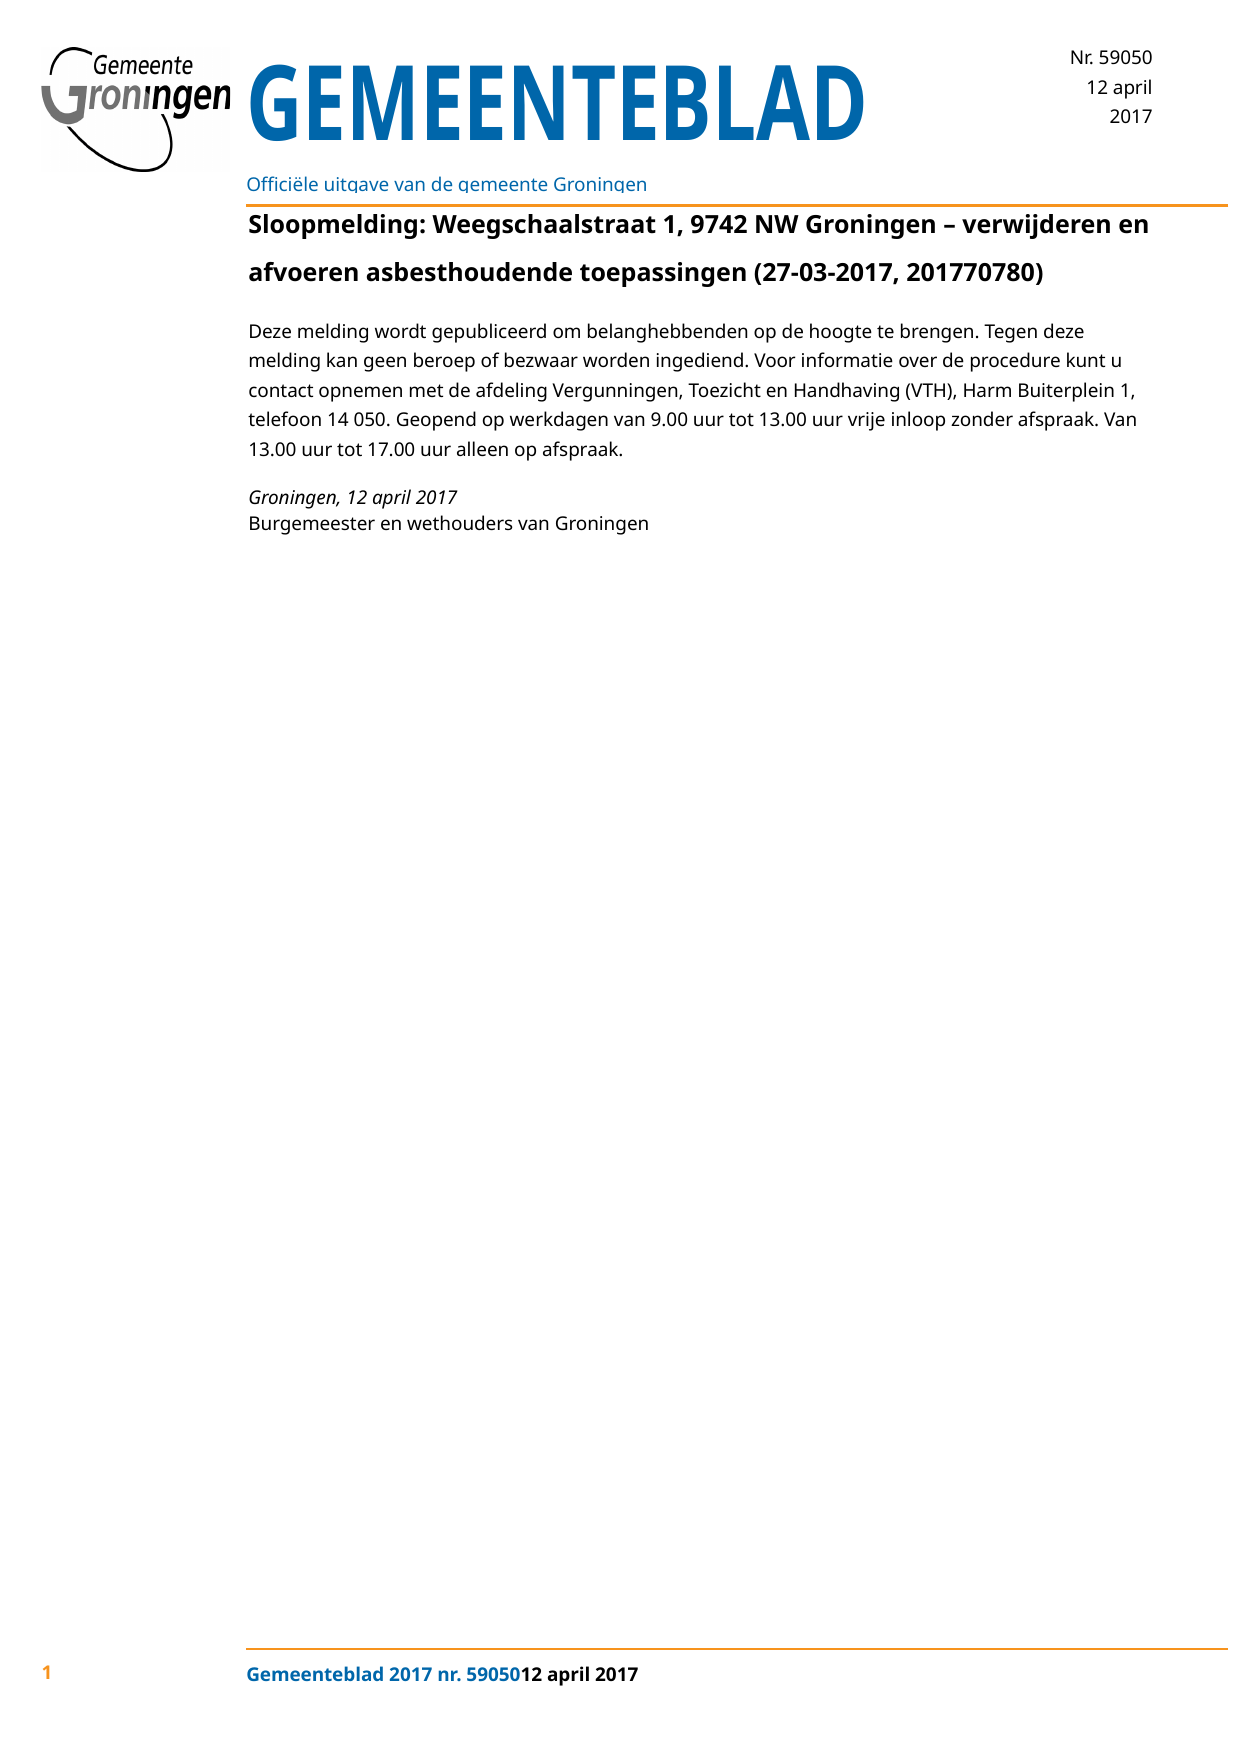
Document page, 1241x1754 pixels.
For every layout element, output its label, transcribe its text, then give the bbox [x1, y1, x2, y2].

text Groningen, 12 april 2017 [248, 484, 1152, 510]
text Deze melding wordt gepubliceerd om belanghebbenden op de hoogte te brengen. Tegen deze melding kan geen beroep of bezwaar worden ingediend. Voor informatie over de procedure kunt u contact opnemen met de afdeling Vergunningen, Toezicht en Handhaving (VTH), Harm Buiterplein 1, telefoon 14 050. Geopend op werkdagen van 9.00 uur tot 13.00 uur vrije inloop zonder afspraak. Van 13.00 uur tot 17.00 uur alleen op afspraak. [248, 318, 1152, 462]
text Burgemeester en wethouders van Groningen [248, 510, 1152, 536]
picture [41, 47, 231, 172]
text Sloopmelding: Weegschaalstraat 1, 9742 NW Groningen – verwijderen en afvoeren asbesthoudende toepassingen (27-03-2017, 201770780) [248, 207, 1152, 288]
